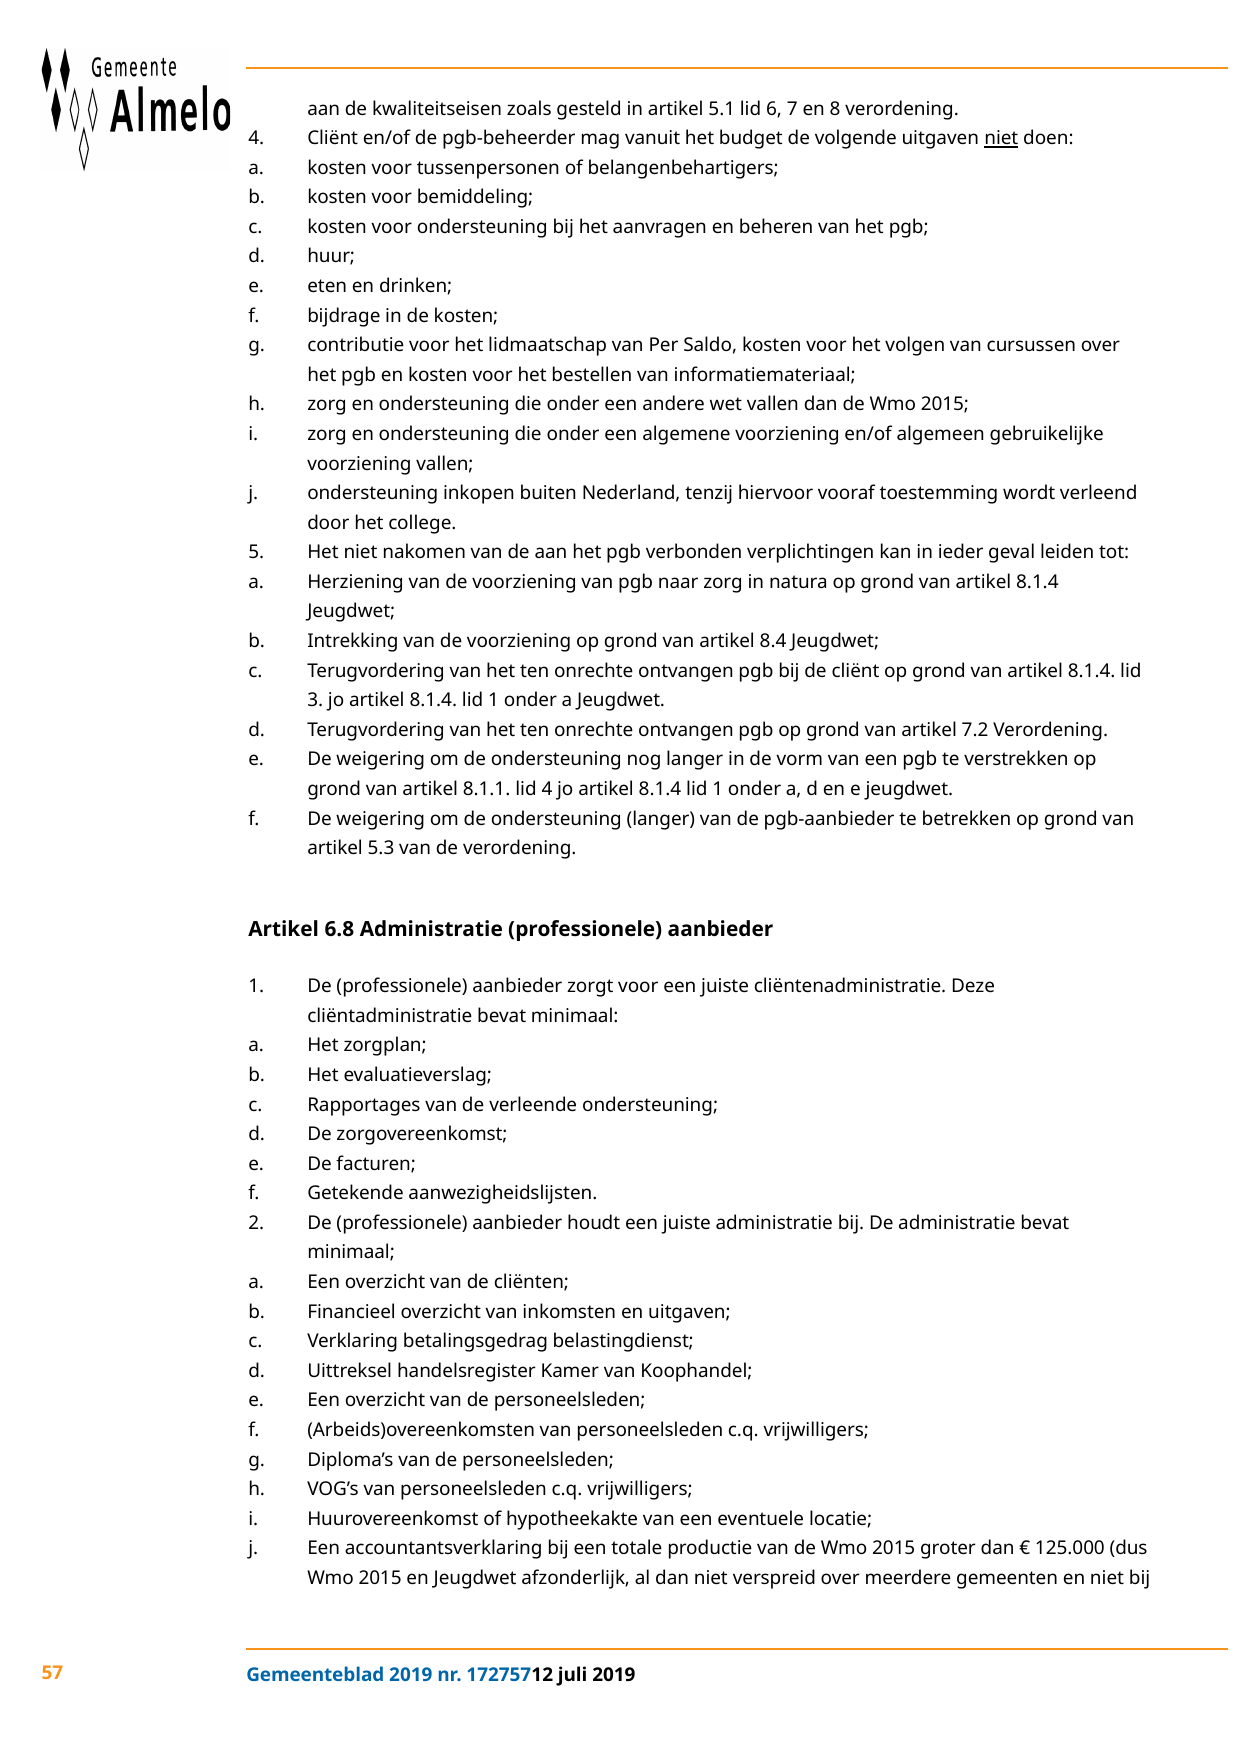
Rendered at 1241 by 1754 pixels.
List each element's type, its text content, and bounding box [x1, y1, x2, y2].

list Intrekking van de voorziening op grond van artikel 8.4 Jeugdwet; [248, 627, 1152, 653]
list Herziening van de voorziening van pgb naar zorg in natura op grond van artikel 8.1.4 Jeugdwet; [248, 568, 1152, 623]
list De (professionele) aanbieder houdt een juiste administratie bij. De administratie bevat minimaal; [248, 1209, 1152, 1264]
list bijdrage in de kosten; [248, 302, 1152, 328]
list De facturen; [248, 1150, 1152, 1176]
list Terugvordering van het ten onrechte ontvangen pgb op grond van artikel 7.2 Verordening. [248, 716, 1152, 742]
list Getekende aanwezigheidslijsten. [248, 1179, 1152, 1205]
list huur; [248, 243, 1152, 268]
list Terugvordering van het ten onrechte ontvangen pgb bij de cliënt op grond van artikel 8.1.4. lid 3. jo artikel 8.1.4. lid 1 onder a Jeugdwet. [248, 657, 1152, 712]
list kosten voor tussenpersonen of belangenbehartigers; [248, 154, 1152, 180]
list Uittreksel handelsregister Kamer van Koophandel; [248, 1357, 1152, 1383]
list Het niet nakomen van de aan het pgb verbonden verplichtingen kan in ieder geval leiden tot: [248, 538, 1152, 564]
list Een accountantsverklaring bij een totale productie van de Wmo 2015 groter dan € 125.000 (dus Wmo 2015 en Jeugdwet afzonderlijk, al dan niet verspreid over meerdere gemeenten en niet bij [248, 1534, 1152, 1590]
list De (professionele) aanbieder zorgt voor een juiste cliëntenadministratie. Deze cliëntadministratie bevat minimaal: [248, 972, 1152, 1028]
list Cliënt en/of de pgb-beheerder mag vanuit het budget de volgende uitgaven niet doen: [248, 124, 1152, 150]
list De weigering om de ondersteuning nog langer in de vorm van een pgb te verstrekken op grond van artikel 8.1.1. lid 4 jo artikel 8.1.4 lid 1 onder a, d en e jeugdwet. [248, 746, 1152, 801]
list Huurovereenkomst of hypotheekakte van een eventuele locatie; [248, 1505, 1152, 1531]
list zorg en ondersteuning die onder een algemene voorziening en/of algemeen gebruikelijke voorziening vallen; [248, 420, 1152, 476]
list aan de kwaliteitseisen zoals gesteld in artikel 5.1 lid 6, 7 en 8 verordening. [248, 95, 1152, 121]
list VOG’s van personeelsleden c.q. vrijwilligers; [248, 1475, 1152, 1501]
list eten en drinken; [248, 272, 1152, 298]
list kosten voor bemiddeling; [248, 183, 1152, 209]
list Financieel overzicht van inkomsten en uitgaven; [248, 1298, 1152, 1323]
list kosten voor ondersteuning bij het aanvragen en beheren van het pgb; [248, 213, 1152, 239]
list Het zorgplan; [248, 1032, 1152, 1057]
list Een overzicht van de cliënten; [248, 1268, 1152, 1294]
list Een overzicht van de personeelsleden; [248, 1387, 1152, 1412]
list zorg en ondersteuning die onder een andere wet vallen dan de Wmo 2015; [248, 391, 1152, 416]
list (Arbeids)overeenkomsten van personeelsleden c.q. vrijwilligers; [248, 1416, 1152, 1442]
picture [41, 47, 231, 172]
list De zorgovereenkomst; [248, 1120, 1152, 1146]
list Diploma’s van de personeelsleden; [248, 1446, 1152, 1471]
list Het evaluatieverslag; [248, 1061, 1152, 1087]
list De weigering om de ondersteuning (langer) van de pgb-aanbieder te betrekken op grond van artikel 5.3 van de verordening. [248, 805, 1152, 860]
list ondersteuning inkopen buiten Nederland, tenzij hiervoor vooraf toestemming wordt verleend door het college. [248, 479, 1152, 535]
list Verklaring betalingsgedrag belastingdienst; [248, 1327, 1152, 1353]
text Artikel 6.8 Administratie (professionele) aanbieder [248, 914, 1152, 943]
list Rapportages van de verleende ondersteuning; [248, 1091, 1152, 1116]
list contributie voor het lidmaatschap van Per Saldo, kosten voor het volgen van cursussen over het pgb en kosten voor het bestellen van informatiemateriaal; [248, 331, 1152, 387]
